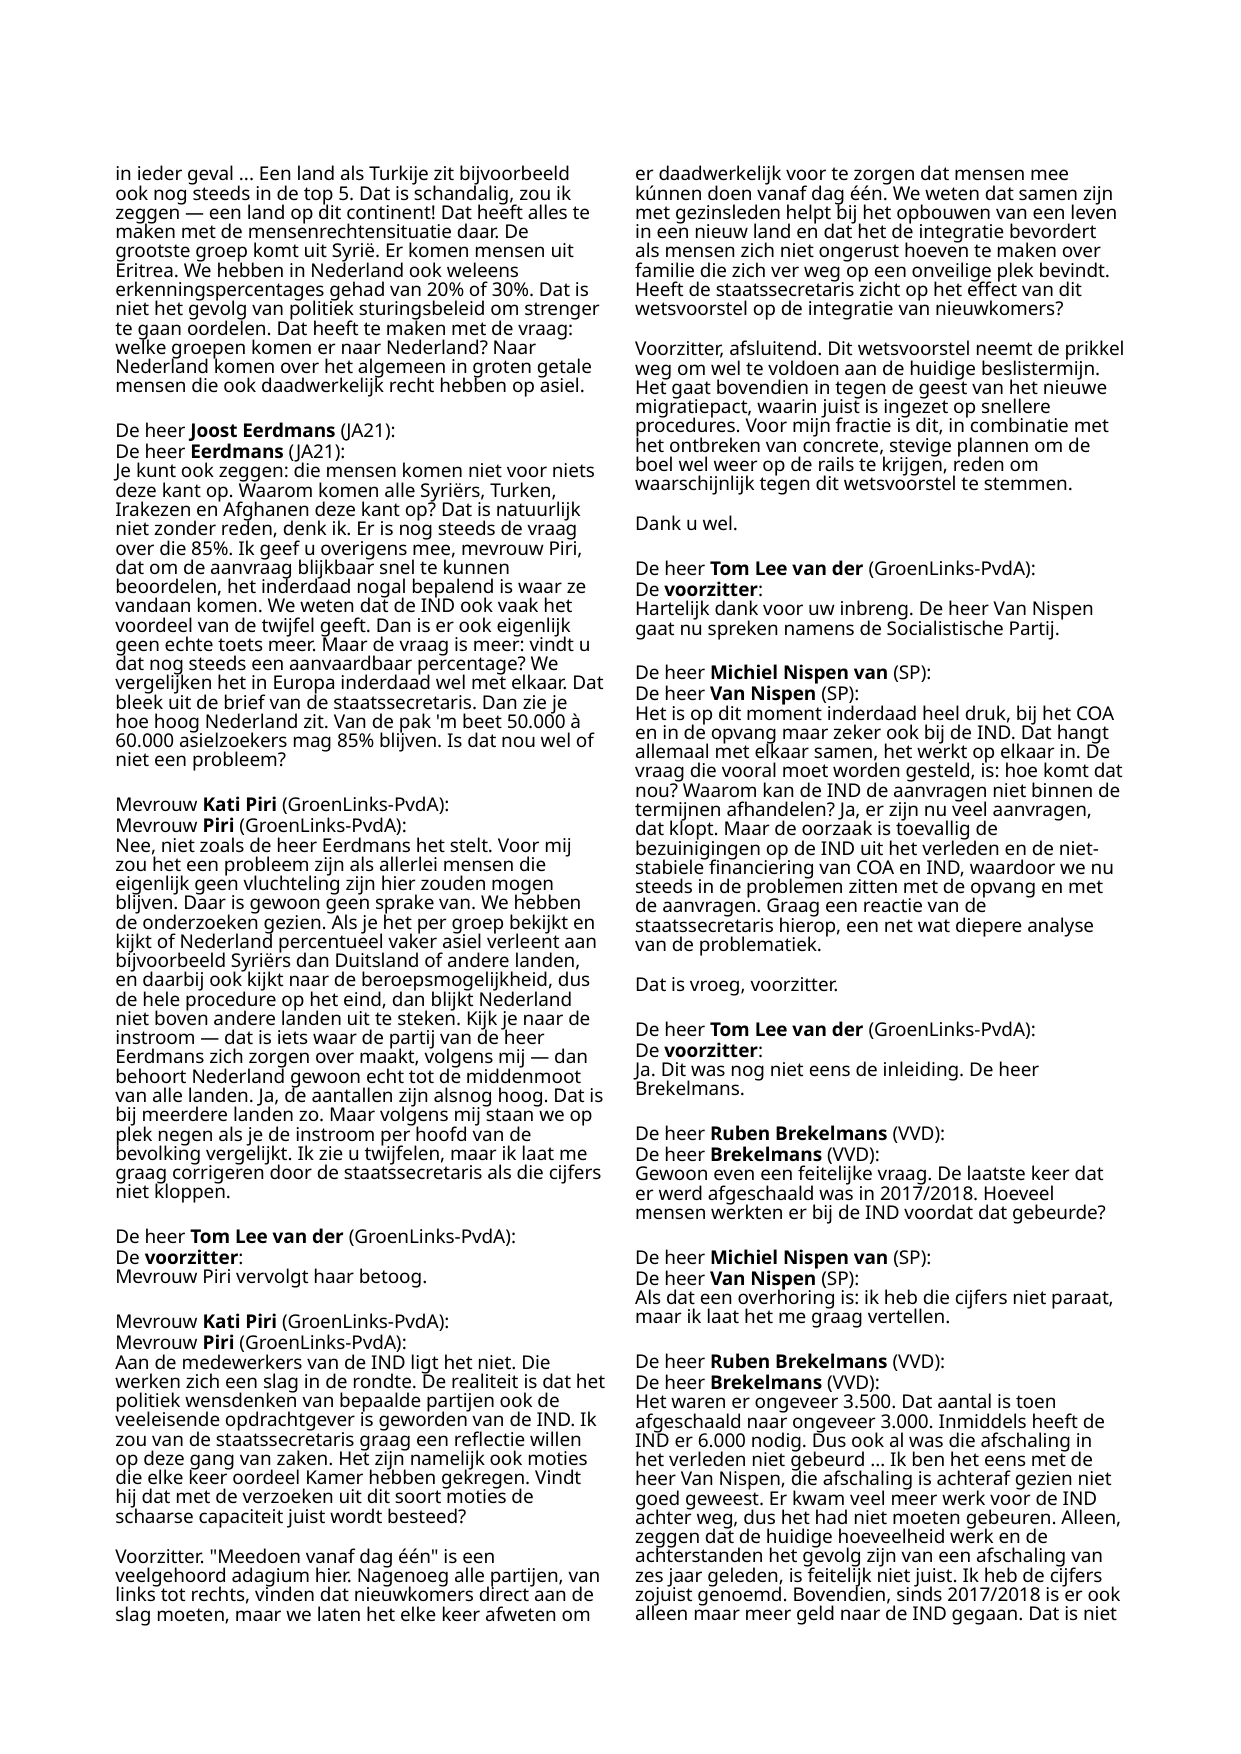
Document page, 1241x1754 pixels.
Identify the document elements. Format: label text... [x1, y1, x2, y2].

text Het waren er ongeveer 3.500. Dat aantal is toen afgeschaald naar ongeveer 3.000. Inmiddels heeft de IND er 6.000 nodig. Dus ook al was die afschaling in het verleden niet gebeurd … Ik ben het eens met de heer Van Nispen, die afschaling is achteraf gezien niet goed geweest. Er kwam veel meer werk voor de IND achter weg, dus het had niet moeten gebeuren. Alleen, zeggen dat de huidige hoeveelheid werk en de achterstanden het gevolg zijn van een afschaling van zes jaar geleden, is feitelijk niet juist. Ik heb de cijfers zojuist genoemd. Bovendien, sinds 2017/2018 is er ook alleen maar meer geld naar de IND gegaan. Dat is niet [635, 1393, 1125, 1624]
text Hartelijk dank voor uw inbreng. De heer Van Nispen gaat nu spreken namens de Socialistische Partij. [635, 600, 1125, 639]
text De heer Tom Lee van der (GroenLinks-PvdA): [635, 555, 1125, 581]
text Je kunt ook zeggen: die mensen komen niet voor niets deze kant op. Waarom komen alle Syriërs, Turken, Irakezen en Afghanen deze kant op? Dat is natuurlijk niet zonder reden, denk ik. Er is nog steeds de vraag over die 85%. Ik geef u overigens mee, mevrouw Piri, dat om de aanvraag blijkbaar snel te kunnen beoordelen, het inderdaad nogal bepalend is waar ze vandaan komen. We weten dat de IND ook vaak het voordeel van de twijfel geeft. Dan is er ook eigenlijk geen echte toets meer. Maar de vraag is meer: vindt u dat nog steeds een aanvaardbaar percentage? We vergelijken het in Europa inderdaad wel met elkaar. Dat bleek uit de brief van de staatssecretaris. Dan zie je hoe hoog Nederland zit. Van de pak 'm beet 50.000 à 60.000 asielzoekers mag 85% blijven. Is dat nou wel of niet een probleem? [115, 462, 605, 771]
text Mevrouw Kati Piri (GroenLinks-PvdA): [115, 792, 605, 817]
text Het is op dit moment inderdaad heel druk, bij het COA en in de opvang maar zeker ook bij de IND. Dat hangt allemaal met elkaar samen, het werkt op elkaar in. De vraag die vooral moet worden gesteld, is: hoe komt dat nou? Waarom kan de IND de aanvragen niet binnen de termijnen afhandelen? Ja, er zijn nu veel aanvragen, dat klopt. Maar de oorzaak is toevallig de bezuinigingen op de IND uit het verleden en de niet-stabiele financiering van COA en IND, waardoor we nu steeds in de problemen zitten met de opvang en met de aanvragen. Graag een reactie van de staatssecretaris hierop, een net wat diepere analyse van de problematiek. [635, 704, 1125, 955]
text er daadwerkelijk voor te zorgen dat mensen mee kúnnen doen vanaf dag één. We weten dat samen zijn met gezinsleden helpt bij het opbouwen van een leven in een nieuw land en dat het de integratie bevordert als mensen zich niet ongerust hoeven te maken over familie die zich ver weg op een onveilige plek bevindt. Heeft de staatssecretaris zicht op het effect van dit wetsvoorstel op de integratie van nieuwkomers? [635, 165, 1125, 319]
text De heer Van Nispen (SP): [635, 685, 1125, 704]
text Mevrouw Piri (GroenLinks-PvdA): [115, 1334, 605, 1354]
text Voorzitter, afsluitend. Dit wetsvoorstel neemt de prikkel weg om wel te voldoen aan de huidige beslistermijn. Het gaat bovendien in tegen de geest van het nieuwe migratiepact, waarin juist is ingezet op snellere procedures. Voor mijn fractie is dit, in combinatie met het ontbreken van concrete, stevige plannen om de boel wel weer op de rails te krijgen, reden om waarschijnlijk tegen dit wetsvoorstel te stemmen. [635, 340, 1125, 494]
text Mevrouw Kati Piri (GroenLinks-PvdA): [115, 1309, 605, 1334]
text Als dat een overhoring is: ik heb die cijfers niet paraat, maar ik laat het me graag vertellen. [635, 1289, 1125, 1327]
text in ieder geval ... Een land als Turkije zit bijvoorbeeld ook nog steeds in de top 5. Dat is schandalig, zou ik zeggen — een land op dit continent! Dat heeft alles te maken met de mensenrechtensituatie daar. De grootste groep komt uit Syrië. Er komen mensen uit Eritrea. We hebben in Nederland ook weleens erkenningspercentages gehad van 20% of 30%. Dat is niet het gevolg van politiek sturingsbeleid om strenger te gaan oordelen. Dat heeft te maken met de vraag: welke groepen komen er naar Nederland? Naar Nederland komen over het algemeen in groten getale mensen die ook daadwerkelijk recht hebben op asiel. [115, 165, 605, 397]
text De voorzitter: [115, 1249, 605, 1268]
text Aan de medewerkers van de IND ligt het niet. Die werken zich een slag in de rondte. De realiteit is dat het politiek wensdenken van bepaalde partijen ook de veeleisende opdrachtgever is geworden van de IND. Ik zou van de staatssecretaris graag een reflectie willen op deze gang van zaken. Het zijn namelijk ook moties die elke keer oordeel Kamer hebben gekregen. Vindt hij dat met de verzoeken uit dit soort moties de schaarse capaciteit juist wordt besteed? [115, 1354, 605, 1527]
text Ja. Dit was nog niet eens de inleiding. De heer Brekelmans. [635, 1061, 1125, 1099]
text De heer Tom Lee van der (GroenLinks-PvdA): [115, 1223, 605, 1249]
text Voorzitter. "Meedoen vanaf dag één" is een veelgehoord adagium hier. Nagenoeg alle partijen, van links tot rechts, vinden dat nieuwkomers direct aan de slag moeten, maar we laten het elke keer afweten om [115, 1548, 605, 1625]
text Dat is vroeg, voorzitter. [635, 976, 1125, 995]
text De heer Ruben Brekelmans (VVD): [635, 1348, 1125, 1374]
text De heer Michiel Nispen van (SP): [635, 659, 1125, 685]
text De heer Brekelmans (VVD): [635, 1374, 1125, 1393]
text De voorzitter: [635, 1042, 1125, 1061]
text Mevrouw Piri vervolgt haar betoog. [115, 1268, 605, 1288]
text Nee, niet zoals de heer Eerdmans het stelt. Voor mij zou het een probleem zijn als allerlei mensen die eigenlijk geen vluchteling zijn hier zouden mogen blijven. Daar is gewoon geen sprake van. We hebben de onderzoeken gezien. Als je het per groep bekijkt en kijkt of Nederland percentueel vaker asiel verleent aan bijvoorbeeld Syriërs dan Duitsland of andere landen, en daarbij ook kijkt naar de beroepsmogelijkheid, dus de hele procedure op het eind, dan blijkt Nederland niet boven andere landen uit te steken. Kijk je naar de instroom — dat is iets waar de partij van de heer Eerdmans zich zorgen over maakt, volgens mij — dan behoort Nederland gewoon echt tot de middenmoot van alle landen. Ja, de aantallen zijn alsnog hoog. Dat is bij meerdere landen zo. Maar volgens mij staan we op plek negen als je de instroom per hoofd van de bevolking vergelijkt. Ik zie u twijfelen, maar ik laat me graag corrigeren door de staatssecretaris als die cijfers niet kloppen. [115, 837, 605, 1203]
text De heer Ruben Brekelmans (VVD): [635, 1120, 1125, 1146]
text Gewoon even een feitelijke vraag. De laatste keer dat er werd afgeschaald was in 2017/2018. Hoeveel mensen werkten er bij de IND voordat dat gebeurde? [635, 1165, 1125, 1223]
text De heer Eerdmans (JA21): [115, 443, 605, 462]
text De heer Van Nispen (SP): [635, 1270, 1125, 1289]
text De heer Tom Lee van der (GroenLinks-PvdA): [635, 1016, 1125, 1042]
text De heer Brekelmans (VVD): [635, 1146, 1125, 1165]
text De heer Michiel Nispen van (SP): [635, 1244, 1125, 1270]
text De voorzitter: [635, 581, 1125, 600]
text Dank u wel. [635, 515, 1125, 534]
text Mevrouw Piri (GroenLinks-PvdA): [115, 817, 605, 837]
text De heer Joost Eerdmans (JA21): [115, 417, 605, 443]
